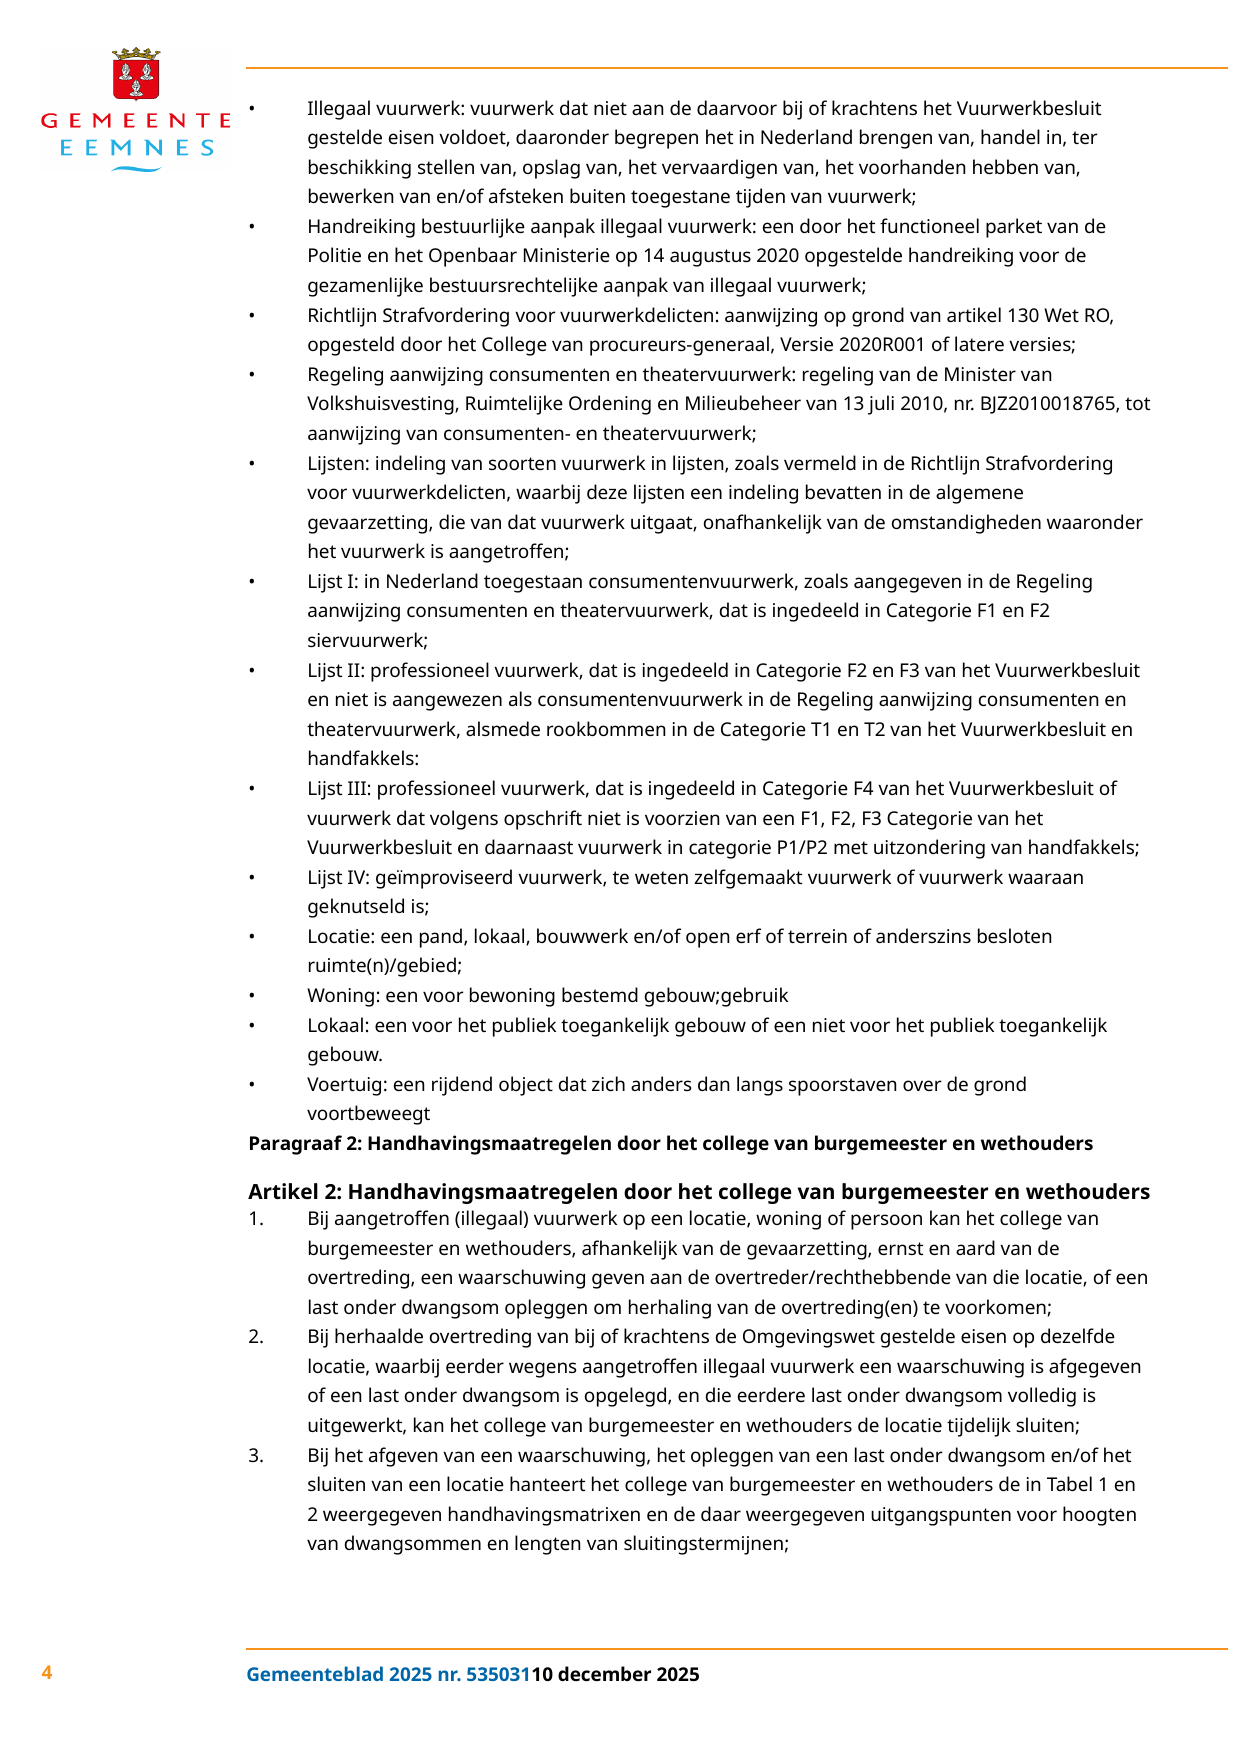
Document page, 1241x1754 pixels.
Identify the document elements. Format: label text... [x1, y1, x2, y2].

list Regeling aanwijzing consumenten en theatervuurwerk: regeling van de Minister van Volkshuisvesting, Ruimtelijke Ordening en Milieubeheer van 13 juli 2010, nr. BJZ2010018765, tot aanwijzing van consumenten- en theatervuurwerk; [248, 361, 1152, 446]
list Bij het afgeven van een waarschuwing, het opleggen van een last onder dwangsom en/of het sluiten van een locatie hanteert het college van burgemeester en wethouders de in Tabel 1 en 2 weergegeven handhavingsmatrixen en de daar weergegeven uitgangspunten voor hoogten van dwangsommen en lengten van sluitingstermijnen; [248, 1442, 1152, 1556]
text Paragraaf 2: Handhavingsmaatregelen door het college van burgemeester en wethouders [248, 1130, 1152, 1156]
list Lijst I: in Nederland toegestaan consumentenvuurwerk, zoals aangegeven in de Regeling aanwijzing consumenten en theatervuurwerk, dat is ingedeeld in Categorie F1 en F2 siervuurwerk; [248, 568, 1152, 653]
text Artikel 2: Handhavingsmaatregelen door het college van burgemeester en wethouders [248, 1177, 1152, 1205]
list Illegaal vuurwerk: vuurwerk dat niet aan de daarvoor bij of krachtens het Vuurwerkbesluit gestelde eisen voldoet, daaronder begrepen het in Nederland brengen van, handel in, ter beschikking stellen van, opslag van, het vervaardigen van, het voorhanden hebben van, bewerken van en/of afsteken buiten toegestane tijden van vuurwerk; [248, 95, 1152, 209]
list Lijst II: professioneel vuurwerk, dat is ingedeeld in Categorie F2 en F3 van het Vuurwerkbesluit en niet is aangewezen als consumentenvuurwerk in de Regeling aanwijzing consumenten en theatervuurwerk, alsmede rookbommen in de Categorie T1 en T2 van het Vuurwerkbesluit en handfakkels: [248, 657, 1152, 771]
list Handreiking bestuurlijke aanpak illegaal vuurwerk: een door het functioneel parket van de Politie en het Openbaar Ministerie op 14 augustus 2020 opgestelde handreiking voor de gezamenlijke bestuursrechtelijke aanpak van illegaal vuurwerk; [248, 213, 1152, 298]
list Bij aangetroffen (illegaal) vuurwerk op een locatie, woning of persoon kan het college van burgemeester en wethouders, afhankelijk van de gevaarzetting, ernst en aard van de overtreding, een waarschuwing geven aan de overtreder/rechthebbende van die locatie, of een last onder dwangsom opleggen om herhaling van de overtreding(en) te voorkomen; [248, 1205, 1152, 1320]
list Lijst III: professioneel vuurwerk, dat is ingedeeld in Categorie F4 van het Vuurwerkbesluit of vuurwerk dat volgens opschrift niet is voorzien van een F1, F2, F3 Categorie van het Vuurwerkbesluit en daarnaast vuurwerk in categorie P1/P2 met uitzondering van handfakkels; [248, 775, 1152, 860]
list Lijsten: indeling van soorten vuurwerk in lijsten, zoals vermeld in de Richtlijn Strafvordering voor vuurwerkdelicten, waarbij deze lijsten een indeling bevatten in de algemene gevaarzetting, die van dat vuurwerk uitgaat, onafhankelijk van de omstandigheden waaronder het vuurwerk is aangetroffen; [248, 450, 1152, 564]
list Locatie: een pand, lokaal, bouwwerk en/of open erf of terrein of anderszins besloten ruimte(n)/gebied; [248, 923, 1152, 978]
list Woning: een voor bewoning bestemd gebouw;gebruik [248, 982, 1152, 1008]
list Lokaal: een voor het publiek toegankelijk gebouw of een niet voor het publiek toegankelijk gebouw. [248, 1012, 1152, 1067]
list Bij herhaalde overtreding van bij of krachtens de Omgevingswet gestelde eisen op dezelfde locatie, waarbij eerder wegens aangetroffen illegaal vuurwerk een waarschuwing is afgegeven of een last onder dwangsom is opgelegd, en die eerdere last onder dwangsom volledig is uitgewerkt, kan het college van burgemeester en wethouders de locatie tijdelijk sluiten; [248, 1323, 1152, 1438]
picture [41, 47, 231, 172]
list Voertuig: een rijdend object dat zich anders dan langs spoorstaven over de grond voortbeweegt [248, 1071, 1152, 1126]
list Richtlijn Strafvordering voor vuurwerkdelicten: aanwijzing op grond van artikel 130 Wet RO, opgesteld door het College van procureurs-generaal, Versie 2020R001 of latere versies; [248, 302, 1152, 357]
list Lijst IV: geïmproviseerd vuurwerk, te weten zelfgemaakt vuurwerk of vuurwerk waaraan geknutseld is; [248, 864, 1152, 919]
